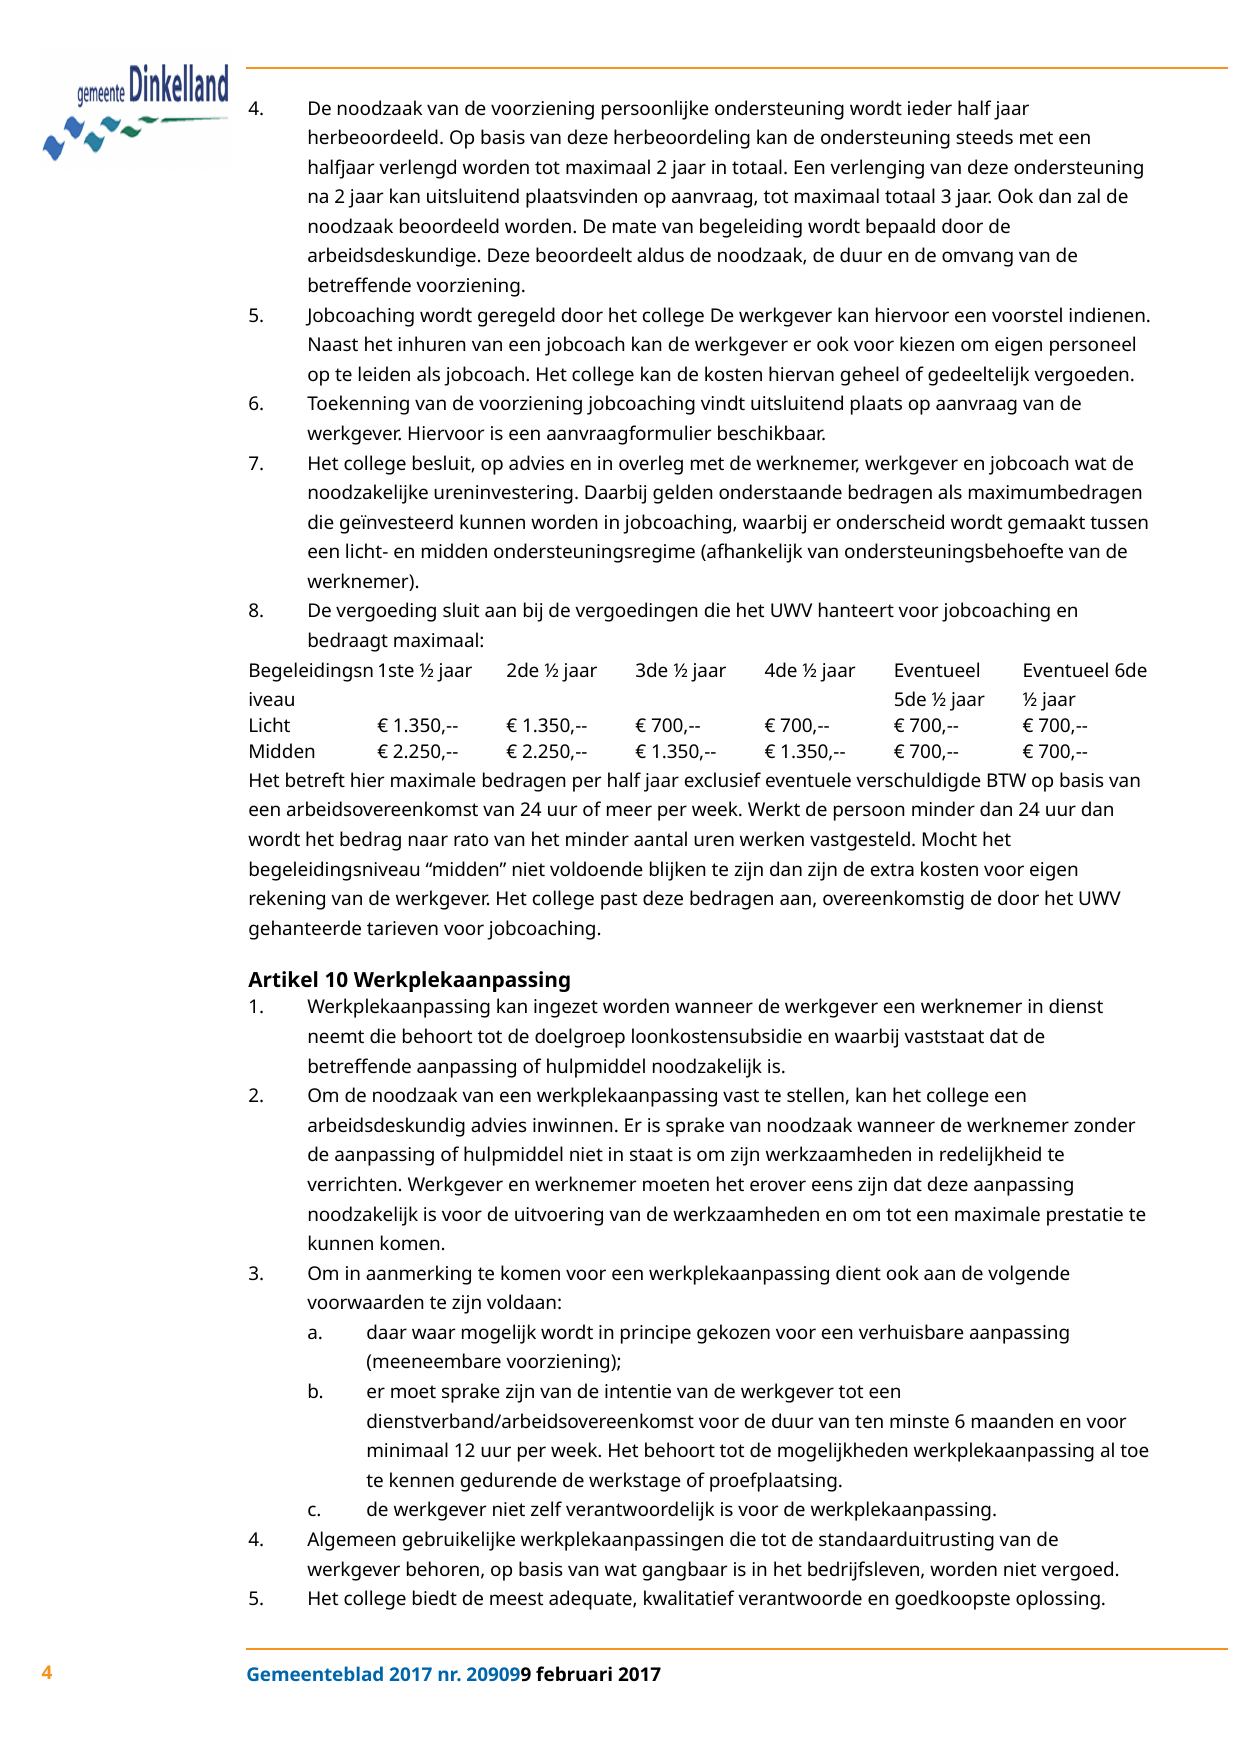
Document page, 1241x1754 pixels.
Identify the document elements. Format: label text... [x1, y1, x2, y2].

table_cell € 700,-- [635, 712, 764, 738]
list Algemeen gebruikelijke werkplekaanpassingen die tot de standaarduitrusting van de werkgever behoren, op basis van wat gangbaar is in het bedrijfsleven, worden niet vergoed. [248, 1526, 1152, 1582]
table_header Eventueel 5de ½ jaar [894, 657, 1022, 712]
text Het betreft hier maximale bedragen per half jaar exclusief eventuele verschuldigde BTW op basis van een arbeidsovereenkomst van 24 uur of meer per week. Werkt de persoon minder dan 24 uur dan wordt het bedrag naar rato van het minder aantal uren werken vastgesteld. Mocht het begeleidingsniveau “midden” niet voldoende blijken te zijn dan zijn de extra kosten voor eigen rekening van de werkgever. Het college past deze bedragen aan, overeenkomstig de door het UWV gehanteerde tarieven voor jobcoaching. [248, 767, 1152, 941]
list De noodzaak van de voorziening persoonlijke ondersteuning wordt ieder half jaar herbeoordeeld. Op basis van deze herbeoordeling kan de ondersteuning steeds met een halfjaar verlengd worden tot maximaal 2 jaar in totaal. Een verlenging van deze ondersteuning na 2 jaar kan uitsluitend plaatsvinden op aanvraag, tot maximaal totaal 3 jaar. Ook dan zal de noodzaak beoordeeld worden. De mate van begeleiding wordt bepaald door de arbeidsdeskundige. Deze beoordeelt aldus de noodzaak, de duur en de omvang van de betreffende voorziening. [248, 95, 1152, 298]
list Om de noodzaak van een werkplekaanpassing vast te stellen, kan het college een arbeidsdeskundig advies inwinnen. Er is sprake van noodzaak wanneer de werknemer zonder de aanpassing of hulpmiddel niet in staat is om zijn werkzaamheden in redelijkheid te verrichten. Werkgever en werknemer moeten het erover eens zijn dat deze aanpassing noodzakelijk is voor de uitvoering van de werkzaamheden en om tot een maximale prestatie te kunnen komen. [248, 1082, 1152, 1256]
table_cell € 2.250,-- [506, 738, 635, 764]
table_cell € 700,-- [894, 712, 1022, 738]
table_cell € 700,-- [764, 712, 893, 738]
list er moet sprake zijn van de intentie van de werkgever tot een dienstverband/arbeidsovereenkomst voor de duur van ten minste 6 maanden en voor minimaal 12 uur per week. Het behoort tot de mogelijkheden werkplekaanpassing al toe te kennen gedurende de werkstage of proefplaatsing. [307, 1378, 1152, 1493]
table_cell € 2.250,-- [377, 738, 506, 764]
list Werkplekaanpassing kan ingezet worden wanneer de werkgever een werknemer in dienst neemt die behoort tot de doelgroep loonkostensubsidie en waarbij vaststaat dat de betreffende aanpassing of hulpmiddel noodzakelijk is. [248, 994, 1152, 1079]
table_header 2de ½ jaar [506, 657, 635, 712]
list De vergoeding sluit aan bij de vergoedingen die het UWV hanteert voor jobcoaching en bedraagt maximaal: [248, 598, 1152, 653]
table_cell Licht [248, 712, 377, 738]
list daar waar mogelijk wordt in principe gekozen voor een verhuisbare aanpassing (meeneembare voorziening); [307, 1319, 1152, 1374]
list Het college biedt de meest adequate, kwalitatief verantwoorde en goedkoopste oplossing. [248, 1585, 1152, 1611]
table_cell € 700,-- [1023, 712, 1152, 738]
text Artikel 10 Werkplekaanpassing [248, 965, 1152, 994]
table_header 4de ½ jaar [764, 657, 893, 712]
table_header 3de ½ jaar [635, 657, 764, 712]
list de werkgever niet zelf verantwoordelijk is voor de werkplekaanpassing. [307, 1497, 1152, 1522]
table_cell € 700,-- [894, 738, 1022, 764]
table_cell € 1.350,-- [764, 738, 893, 764]
table_cell Midden [248, 738, 377, 764]
list Jobcoaching wordt geregeld door het college De werkgever kan hiervoor een voorstel indienen. Naast het inhuren van een jobcoach kan de werkgever er ook voor kiezen om eigen personeel op te leiden als jobcoach. Het college kan de kosten hiervan geheel of gedeeltelijk vergoeden. [248, 302, 1152, 387]
table_cell € 700,-- [1023, 738, 1152, 764]
list Het college besluit, op advies en in overleg met de werknemer, werkgever en jobcoach wat de noodzakelijke ureninvestering. Daarbij gelden onderstaande bedragen als maximumbedragen die geïnvesteerd kunnen worden in jobcoaching, waarbij er onderscheid wordt gemaakt tussen een licht- en midden ondersteuningsregime (afhankelijk van ondersteuningsbehoefte van de werknemer). [248, 450, 1152, 594]
table_cell € 1.350,-- [635, 738, 764, 764]
table_header Eventueel 6de ½ jaar [1023, 657, 1152, 712]
picture [41, 47, 231, 172]
list Toekenning van de voorziening jobcoaching vindt uitsluitend plaats op aanvraag van de werkgever. Hiervoor is een aanvraagformulier beschikbaar. [248, 391, 1152, 446]
table_header 1ste ½ jaar [377, 657, 506, 712]
table_header Begeleidingsniveau [248, 657, 377, 712]
list Om in aanmerking te komen voor een werkplekaanpassing dient ook aan de volgende voorwaarden te zijn voldaan: [248, 1260, 1152, 1315]
table_cell € 1.350,-- [377, 712, 506, 738]
table_cell € 1.350,-- [506, 712, 635, 738]
